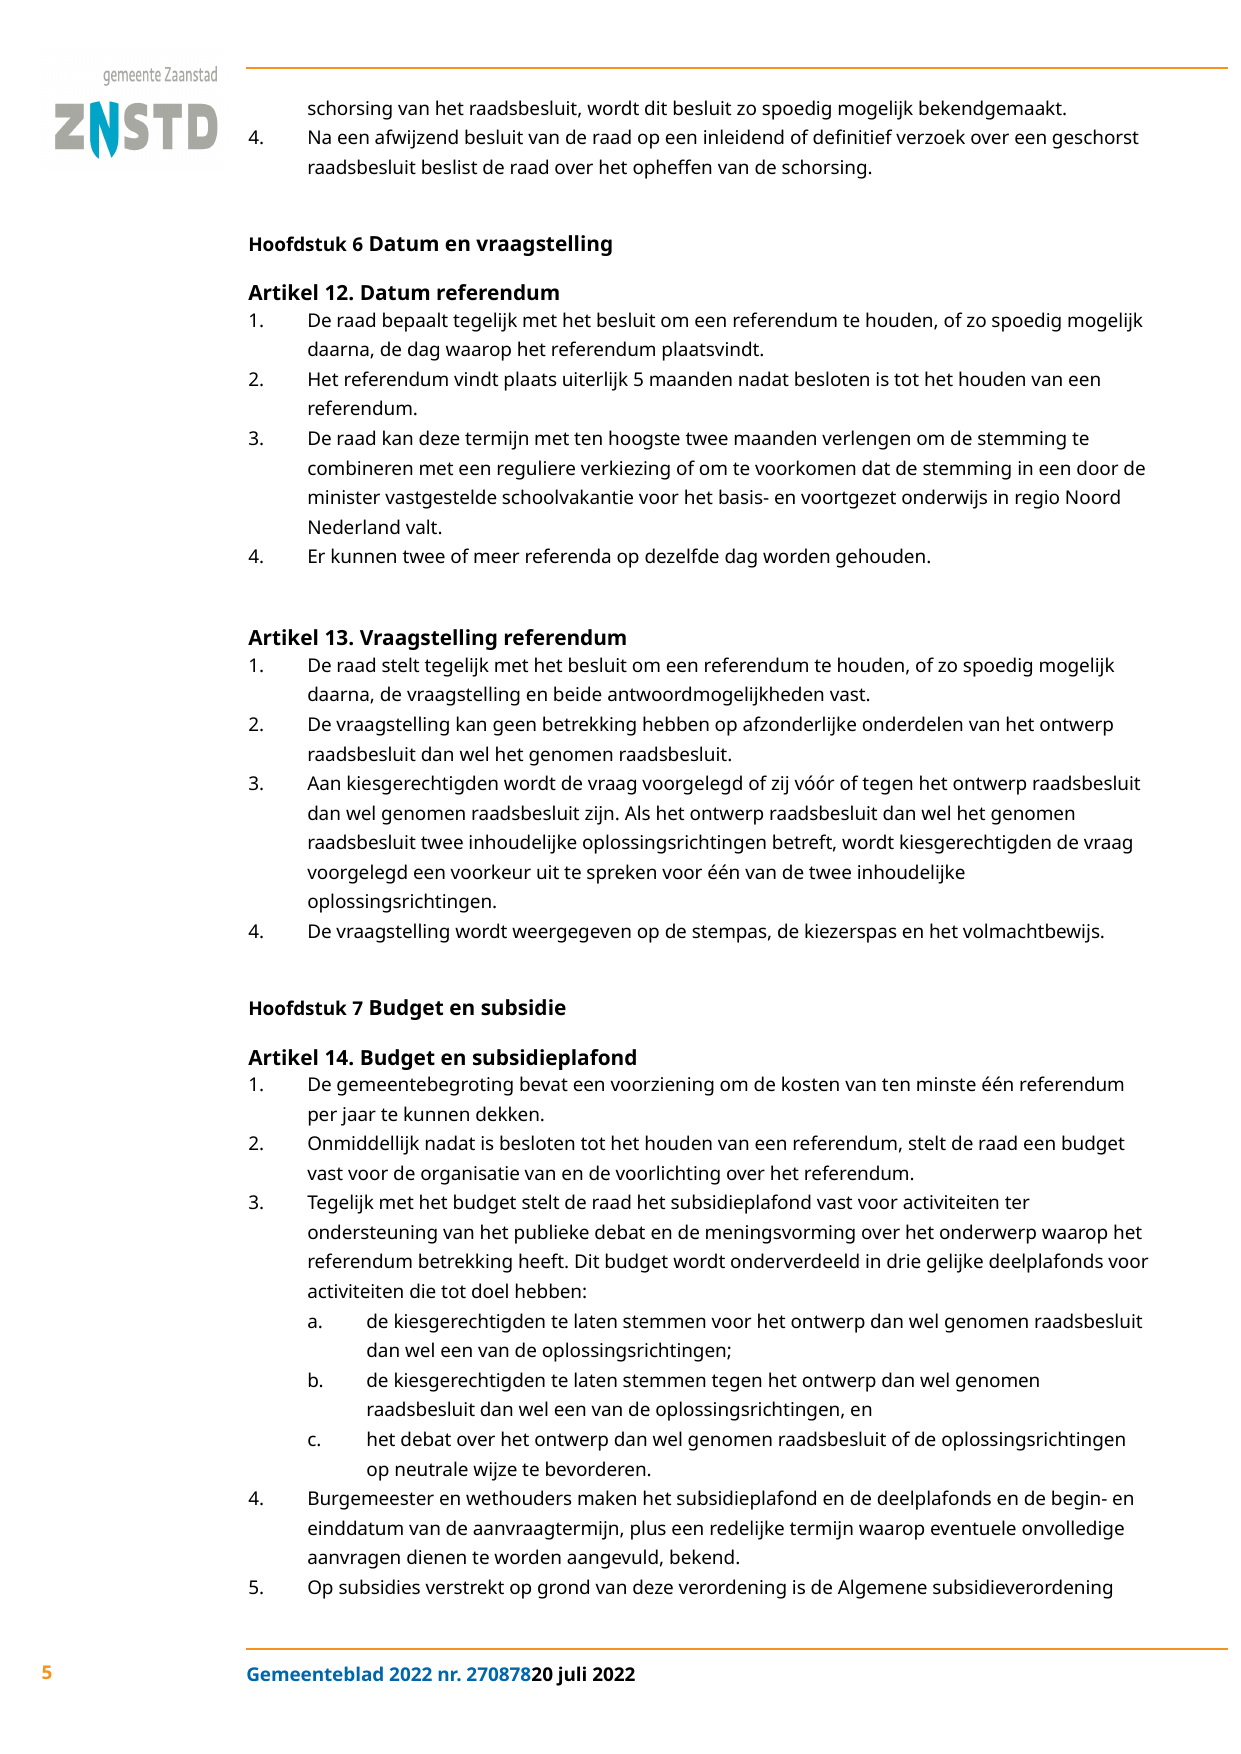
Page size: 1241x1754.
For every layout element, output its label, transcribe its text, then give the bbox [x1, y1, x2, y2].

list het debat over het ontwerp dan wel genomen raadsbesluit of de oplossingsrichtingen op neutrale wijze te bevorderen. [307, 1426, 1152, 1481]
text Artikel 13. Vraagstelling referendum [248, 623, 1152, 652]
list Tegelijk met het budget stelt de raad het subsidieplafond vast voor activiteiten ter ondersteuning van het publieke debat en de meningsvorming over het onderwerp waarop het referendum betrekking heeft. Dit budget wordt onderverdeeld in drie gelijke deelplafonds voor activiteiten die tot doel hebben: [248, 1189, 1152, 1304]
list De vraagstelling wordt weergegeven op de stempas, de kiezerspas en het volmachtbewijs. [248, 918, 1152, 944]
list Er kunnen twee of meer referenda op dezelfde dag worden gehouden. [248, 543, 1152, 569]
list De gemeentebegroting bevat een voorziening om de kosten van ten minste één referendum per jaar te kunnen dekken. [248, 1071, 1152, 1126]
list schorsing van het raadsbesluit, wordt dit besluit zo spoedig mogelijk bekendgemaakt. [248, 95, 1152, 121]
list Op subsidies verstrekt op grond van deze verordening is de Algemene subsidieverordening [248, 1574, 1152, 1600]
list De vraagstelling kan geen betrekking hebben op afzonderlijke onderdelen van het ontwerp raadsbesluit dan wel het genomen raadsbesluit. [248, 711, 1152, 766]
text Artikel 14. Budget en subsidieplafond [248, 1043, 1152, 1071]
text Hoofdstuk 7 Budget en subsidie [248, 993, 1152, 1022]
list Aan kiesgerechtigden wordt de vraag voorgelegd of zij vóór of tegen het ontwerp raadsbesluit dan wel genomen raadsbesluit zijn. Als het ontwerp raadsbesluit dan wel het genomen raadsbesluit twee inhoudelijke oplossingsrichtingen betreft, wordt kiesgerechtigden de vraag voorgelegd een voorkeur uit te spreken voor één van de twee inhoudelijke oplossingsrichtingen. [248, 770, 1152, 914]
list De raad kan deze termijn met ten hoogste twee maanden verlengen om de stemming te combineren met een reguliere verkiezing of om te voorkomen dat de stemming in een door de minister vastgestelde schoolvakantie voor het basis- en voortgezet onderwijs in regio Noord Nederland valt. [248, 425, 1152, 540]
text Hoofdstuk 6 Datum en vraagstelling [248, 229, 1152, 258]
list De raad bepaalt tegelijk met het besluit om een referendum te houden, of zo spoedig mogelijk daarna, de dag waarop het referendum plaatsvindt. [248, 307, 1152, 362]
picture [41, 47, 231, 172]
list Het referendum vindt plaats uiterlijk 5 maanden nadat besloten is tot het houden van een referendum. [248, 366, 1152, 421]
list de kiesgerechtigden te laten stemmen voor het ontwerp dan wel genomen raadsbesluit dan wel een van de oplossingsrichtingen; [307, 1308, 1152, 1363]
list De raad stelt tegelijk met het besluit om een referendum te houden, of zo spoedig mogelijk daarna, de vraagstelling en beide antwoordmogelijkheden vast. [248, 652, 1152, 707]
list Burgemeester en wethouders maken het subsidieplafond en de deelplafonds en de begin- en einddatum van de aanvraagtermijn, plus een redelijke termijn waarop eventuele onvolledige aanvragen dienen te worden aangevuld, bekend. [248, 1485, 1152, 1570]
list Onmiddellijk nadat is besloten tot het houden van een referendum, stelt de raad een budget vast voor de organisatie van en de voorlichting over het referendum. [248, 1130, 1152, 1186]
text Artikel 12. Datum referendum [248, 278, 1152, 307]
list Na een afwijzend besluit van de raad op een inleidend of definitief verzoek over een geschorst raadsbesluit beslist de raad over het opheffen van de schorsing. [248, 124, 1152, 180]
list de kiesgerechtigden te laten stemmen tegen het ontwerp dan wel genomen raadsbesluit dan wel een van de oplossingsrichtingen, en [307, 1367, 1152, 1422]
